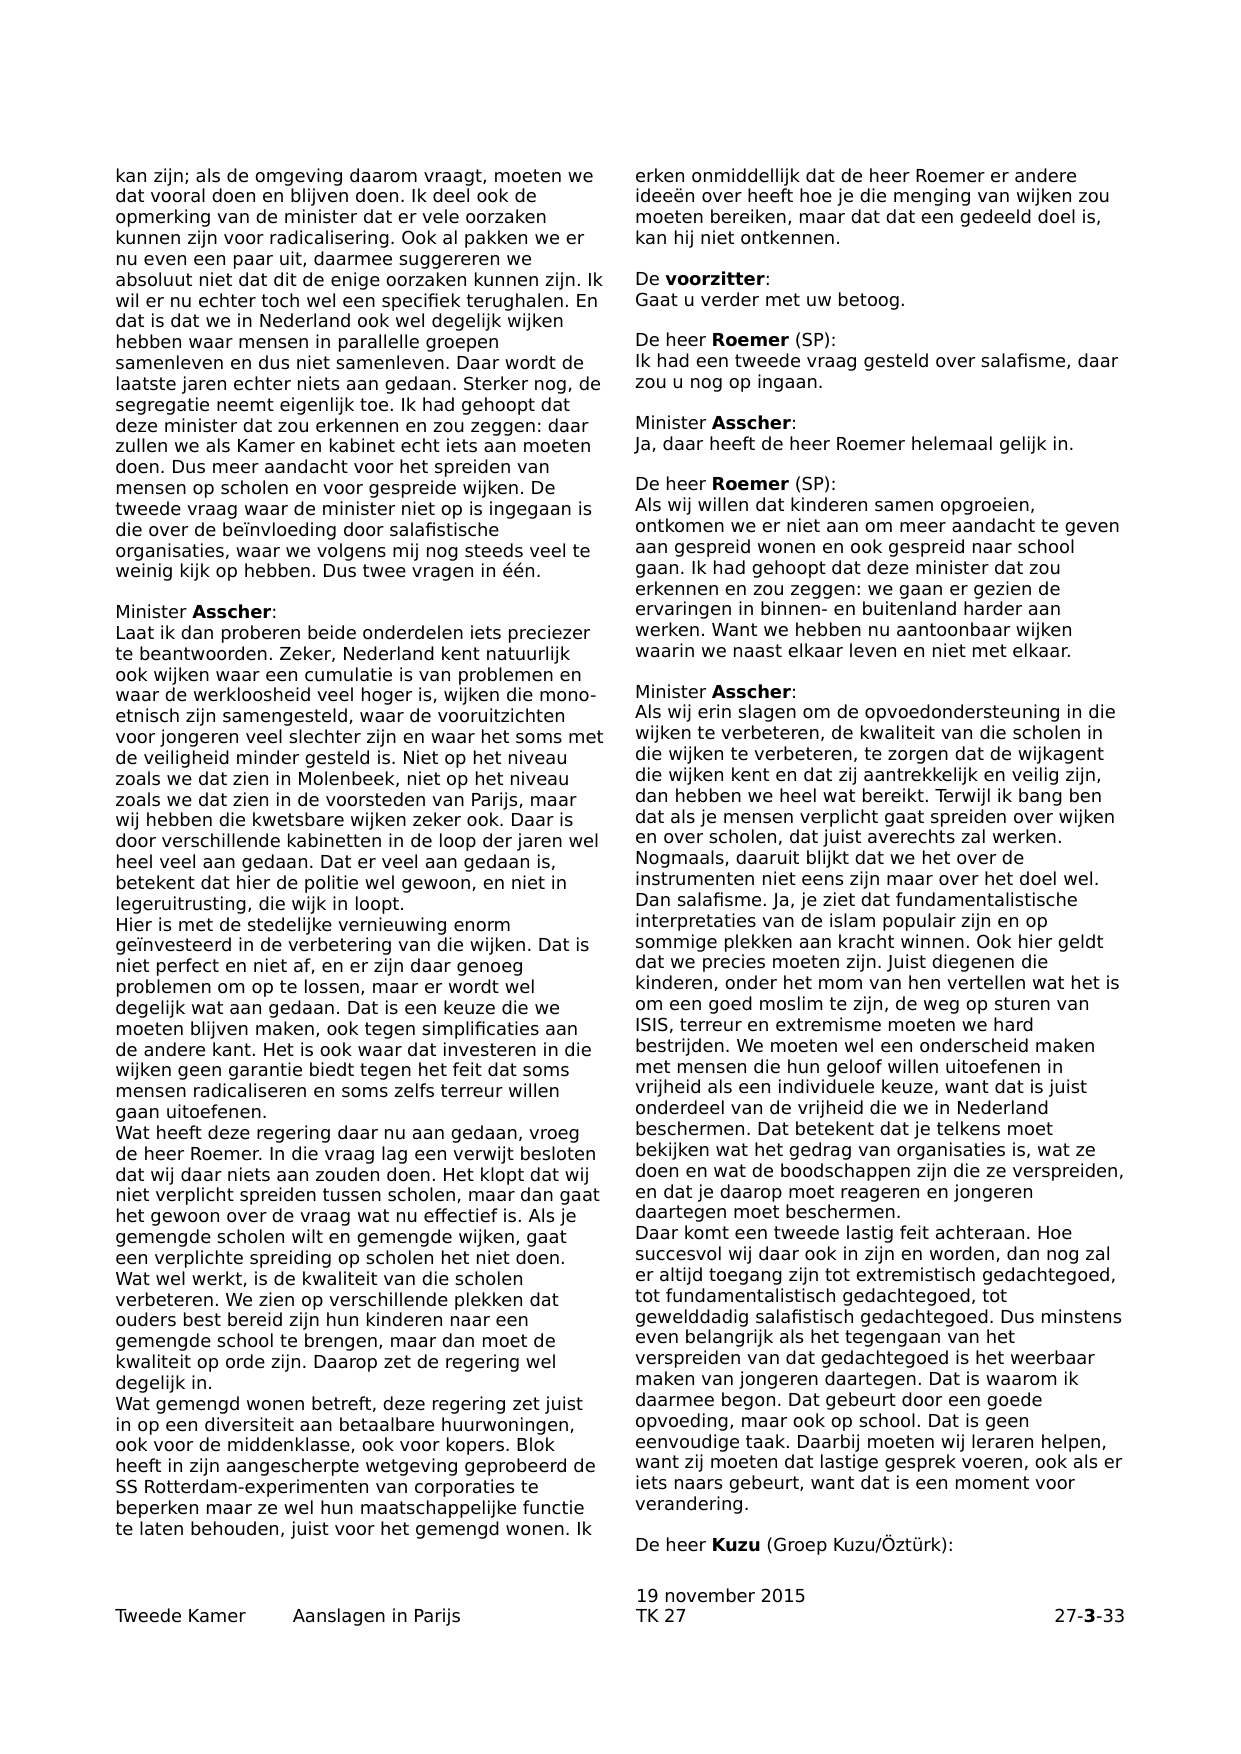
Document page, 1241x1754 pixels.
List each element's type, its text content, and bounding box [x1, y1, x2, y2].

text Laat ik dan proberen beide onderdelen iets preciezer te beantwoorden. Zeker, Nederland kent natuurlijk ook wijken waar een cumulatie is van problemen en waar de werkloosheid veel hoger is, wijken die mono-etnisch zijn samengesteld, waar de vooruitzichten voor jongeren veel slechter zijn en waar het soms met de veiligheid minder gesteld is. Niet op het niveau zoals we dat zien in Molenbeek, niet op het niveau zoals we dat zien in de voorsteden van Parijs, maar wij hebben die kwetsbare wijken zeker ook. Daar is door verschillende kabinetten in de loop der jaren wel heel veel aan gedaan. Dat er veel aan gedaan is, betekent dat hier de politie wel gewoon, en niet in legeruitrusting, die wijk in loopt. [115, 623, 605, 914]
text De voorzitter: [635, 269, 1125, 289]
text Minister Asscher: [635, 413, 1125, 433]
text Ik had een tweede vraag gesteld over salafisme, daar zou u nog op ingaan. [635, 351, 1125, 393]
text De heer Roemer (SP): [635, 474, 1125, 495]
text Daar komt een tweede lastig feit achteraan. Hoe succesvol wij daar ook in zijn en worden, dan nog zal er altijd toegang zijn tot extremistisch gedachtegoed, tot fundamentalistisch gedachtegoed, tot gewelddadig salafistisch gedachtegoed. Dus minstens even belangrijk als het tegengaan van het verspreiden van dat gedachtegoed is het weerbaar maken van jongeren daartegen. Dat is waarom ik daarmee begon. Dat gebeurt door een goede opvoeding, maar ook op school. Dat is geen eenvoudige taak. Daarbij moeten wij leraren helpen, want zij moeten dat lastige gesprek voeren, ook als er iets naars gebeurt, want dat is een moment voor verandering. [635, 1223, 1125, 1515]
text Wat heeft deze regering daar nu aan gedaan, vroeg de heer Roemer. In die vraag lag een verwijt besloten dat wij daar niets aan zouden doen. Het klopt dat wij niet verplicht spreiden tussen scholen, maar dan gaat het gewoon over de vraag wat nu effectief is. Als je gemengde scholen wilt en gemengde wijken, gaat een verplichte spreiding op scholen het niet doen. Wat wel werkt, is de kwaliteit van die scholen verbeteren. We zien op verschillende plekken dat ouders best bereid zijn hun kinderen naar een gemengde school te brengen, maar dan moet de kwaliteit op orde zijn. Daarop zet de regering wel degelijk in. [115, 1123, 605, 1393]
text Wat gemengd wonen betreft, deze regering zet juist in op een diversiteit aan betaalbare huurwoningen, ook voor de middenklasse, ook voor kopers. Blok heeft in zijn aangescherpte wetgeving geprobeerd de SS Rotterdam-experimenten van corporaties te beperken maar ze wel hun maatschappelijke functie te laten behouden, juist voor het gemengd wonen. Ik [115, 1393, 605, 1539]
text De heer Roemer (SP): [635, 330, 1125, 351]
text Ja, daar heeft de heer Roemer helemaal gelijk in. [635, 433, 1125, 454]
text Hier is met de stedelijke vernieuwing enorm geïnvesteerd in de verbetering van die wijken. Dat is niet perfect en niet af, en er zijn daar genoeg problemen om op te lossen, maar er wordt wel degelijk wat aan gedaan. Dat is een keuze die we moeten blijven maken, ook tegen simplificaties aan de andere kant. Het is ook waar dat investeren in die wijken geen garantie biedt tegen het feit dat soms mensen radicaliseren en soms zelfs terreur willen gaan uitoefenen. [115, 914, 605, 1123]
text De heer Kuzu (Groep Kuzu/Öztürk): [635, 1535, 1125, 1556]
text Als wij erin slagen om de opvoedondersteuning in die wijken te verbeteren, de kwaliteit van die scholen in die wijken te verbeteren, te zorgen dat de wijkagent die wijken kent en dat zij aantrekkelijk en veilig zijn, dan hebben we heel wat bereikt. Terwijl ik bang ben dat als je mensen verplicht gaat spreiden over wijken en over scholen, dat juist averechts zal werken. Nogmaals, daaruit blijkt dat we het over de instrumenten niet eens zijn maar over het doel wel. [635, 702, 1125, 890]
text Gaat u verder met uw betoog. [635, 289, 1125, 310]
text Als wij willen dat kinderen samen opgroeien, ontkomen we er niet aan om meer aandacht te geven aan gespreid wonen en ook gespreid naar school gaan. Ik had gehoopt dat deze minister dat zou erkennen en zou zeggen: we gaan er gezien de ervaringen in binnen- en buitenland harder aan werken. Want we hebben nu aantoonbaar wijken waarin we naast elkaar leven en niet met elkaar. [635, 495, 1125, 662]
text Minister Asscher: [635, 682, 1125, 702]
text kan zijn; als de omgeving daarom vraagt, moeten we dat vooral doen en blijven doen. Ik deel ook de opmerking van de minister dat er vele oorzaken kunnen zijn voor radicalisering. Ook al pakken we er nu even een paar uit, daarmee suggereren we absoluut niet dat dit de enige oorzaken kunnen zijn. Ik wil er nu echter toch wel een specifiek terughalen. En dat is dat we in Nederland ook wel degelijk wijken hebben waar mensen in parallelle groepen samenleven en dus niet samenleven. Daar wordt de laatste jaren echter niets aan gedaan. Sterker nog, de segregatie neemt eigenlijk toe. Ik had gehoopt dat deze minister dat zou erkennen en zou zeggen: daar zullen we als Kamer en kabinet echt iets aan moeten doen. Dus meer aandacht voor het spreiden van mensen op scholen en voor gespreide wijken. De tweede vraag waar de minister niet op is ingegaan is die over de beïnvloeding door salafistische organisaties, waar we volgens mij nog steeds veel te weinig kijk op hebben. Dus twee vragen in één. [115, 165, 605, 582]
text Dan salafisme. Ja, je ziet dat fundamentalistische interpretaties van de islam populair zijn en op sommige plekken aan kracht winnen. Ook hier geldt dat we precies moeten zijn. Juist diegenen die kinderen, onder het mom van hen vertellen wat het is om een goed moslim te zijn, de weg op sturen van ISIS, terreur en extremisme moeten we hard bestrijden. We moeten wel een onderscheid maken met mensen die hun geloof willen uitoefenen in vrijheid als een individuele keuze, want dat is juist onderdeel van de vrijheid die we in Nederland beschermen. Dat betekent dat je telkens moet bekijken wat het gedrag van organisaties is, wat ze doen en wat de boodschappen zijn die ze verspreiden, en dat je daarop moet reageren en jongeren daartegen moet beschermen. [635, 890, 1125, 1223]
text Minister Asscher: [115, 602, 605, 623]
text erken onmiddellijk dat de heer Roemer er andere ideeën over heeft hoe je die menging van wijken zou moeten bereiken, maar dat dat een gedeeld doel is, kan hij niet ontkennen. [635, 165, 1125, 249]
